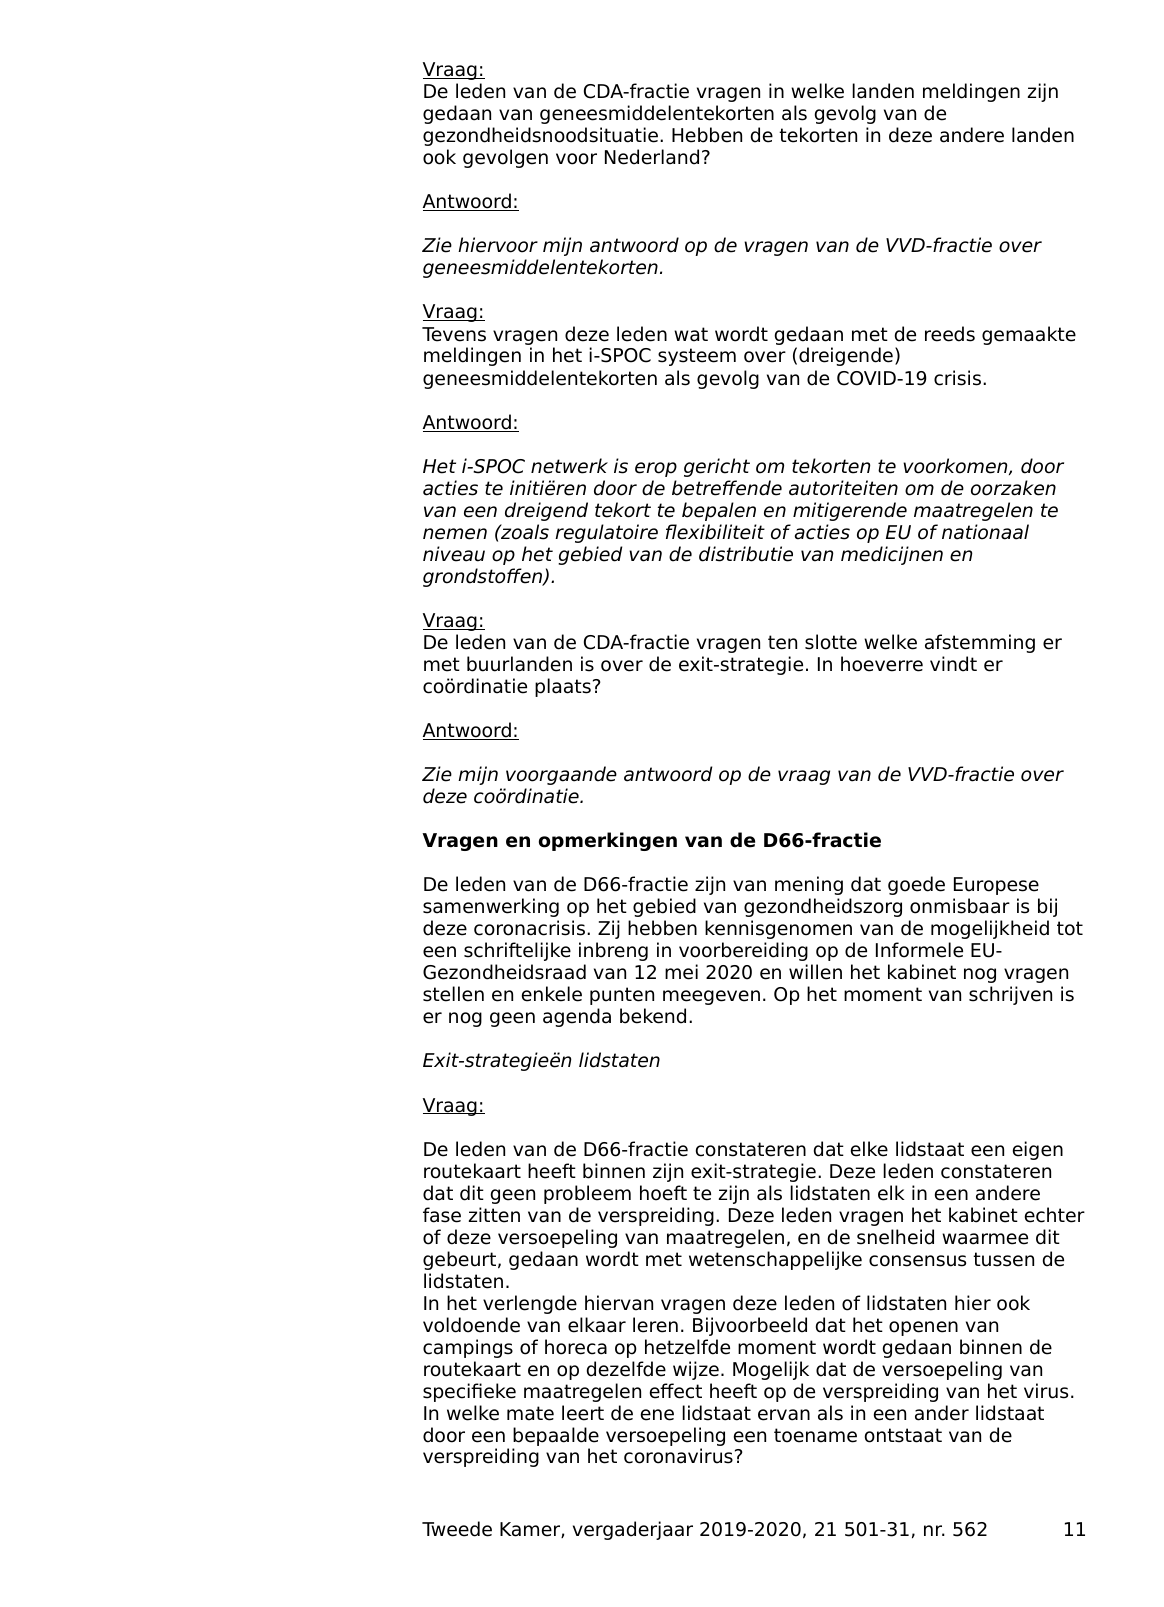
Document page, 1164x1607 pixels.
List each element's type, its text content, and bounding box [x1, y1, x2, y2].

text Zie mijn voorgaande antwoord op de vraag van de VVD-fractie over deze coördinatie. [422, 764, 1087, 808]
subtitle Antwoord: [422, 720, 1087, 742]
text Het i-SPOC netwerk is erop gericht om tekorten te voorkomen, door acties te initiëren door de betreffende autoriteiten om de oorzaken van een dreigend tekort te bepalen en mitigerende maatregelen te nemen (zoals regulatoire flexibiliteit of acties op EU of nationaal niveau op het gebied van de distributie van medicijnen en grondstoffen). [422, 456, 1087, 588]
text Zie hiervoor mijn antwoord op de vragen van de VVD-fractie over geneesmiddelentekorten. [422, 235, 1087, 279]
text De leden van de D66-fractie zijn van mening dat goede Europese samenwerking op het gebied van gezondheidszorg onmisbaar is bij deze coronacrisis. Zij hebben kennisgenomen van de mogelijkheid tot een schriftelijke inbreng in voorbereiding op de Informele EU-Gezondheidsraad van 12 mei 2020 en willen het kabinet nog vragen stellen en enkele punten meegeven. Op het moment van schrijven is er nog geen agenda bekend. [422, 874, 1087, 1028]
subtitle Vraag: [422, 610, 1087, 632]
text De leden van de CDA-fractie vragen ten slotte welke afstemming er met buurlanden is over de exit-strategie. In hoeverre vindt er coördinatie plaats? [422, 632, 1087, 698]
text In het verlengde hiervan vragen deze leden of lidstaten hier ook voldoende van elkaar leren. Bijvoorbeeld dat het openen van campings of horeca op hetzelfde moment wordt gedaan binnen de routekaart en op dezelfde wijze. Mogelijk dat de versoepeling van specifieke maatregelen effect heeft op de verspreiding van het virus. In welke mate leert de ene lidstaat ervan als in een ander lidstaat door een bepaalde versoepeling een toename ontstaat van de verspreiding van het coronavirus? [422, 1293, 1087, 1468]
subtitle Antwoord: [422, 412, 1087, 433]
subtitle Vraag: [422, 59, 1087, 81]
subtitle Antwoord: [422, 191, 1087, 213]
subtitle Vraag: [422, 1094, 1087, 1117]
subtitle Vragen en opmerkingen van de D66-fractie [422, 830, 1087, 852]
subtitle Exit-strategieën lidstaten [422, 1050, 1087, 1072]
subtitle Vraag: [422, 301, 1087, 323]
text Tevens vragen deze leden wat wordt gedaan met de reeds gemaakte meldingen in het i-SPOC systeem over (dreigende) geneesmiddelentekorten als gevolg van de COVID-19 crisis. [422, 323, 1087, 389]
text De leden van de D66-fractie constateren dat elke lidstaat een eigen routekaart heeft binnen zijn exit-strategie. Deze leden constateren dat dit geen probleem hoeft te zijn als lidstaten elk in een andere fase zitten van de verspreiding. Deze leden vragen het kabinet echter of deze versoepeling van maatregelen, en de snelheid waarmee dit gebeurt, gedaan wordt met wetenschappelijke consensus tussen de lidstaten. [422, 1139, 1087, 1293]
text De leden van de CDA-fractie vragen in welke landen meldingen zijn gedaan van geneesmiddelentekorten als gevolg van de gezondheidsnoodsituatie. Hebben de tekorten in deze andere landen ook gevolgen voor Nederland? [422, 81, 1087, 169]
